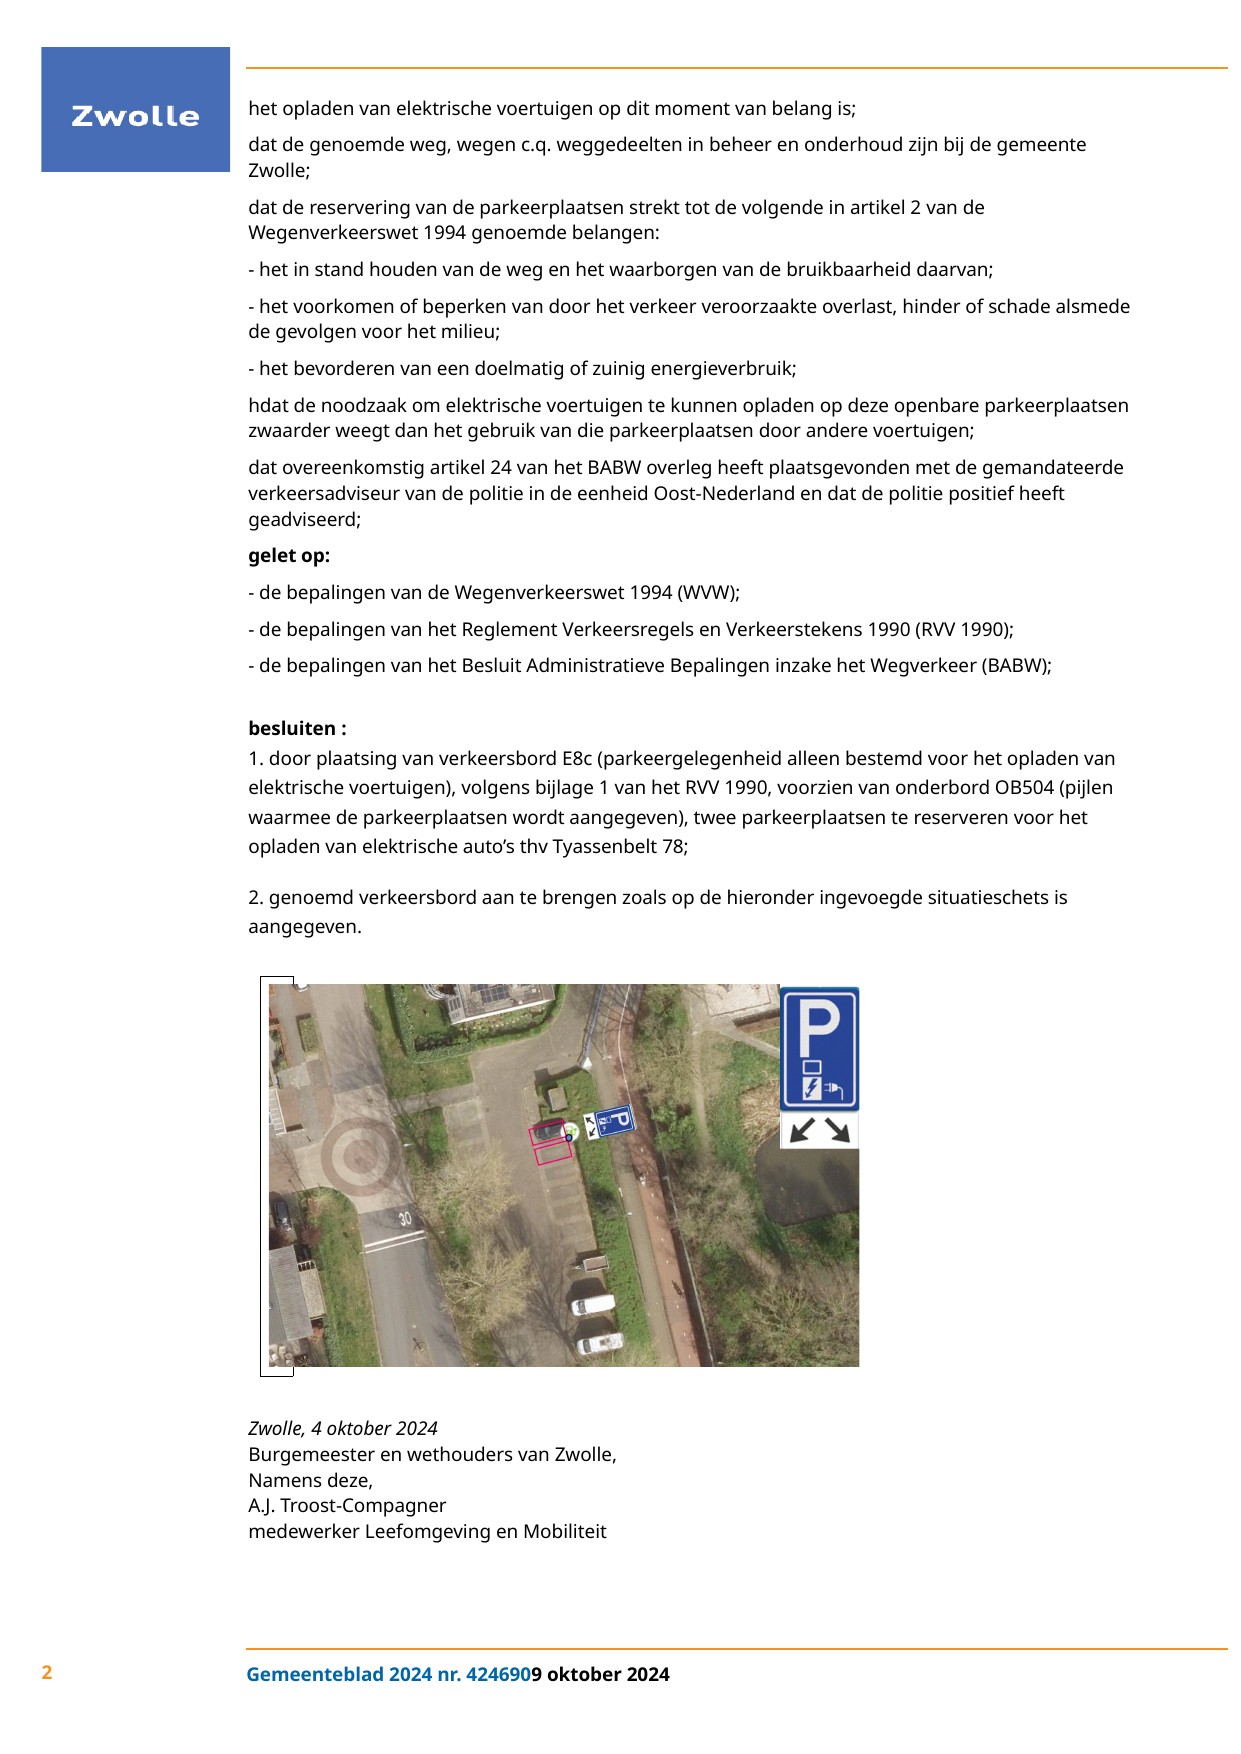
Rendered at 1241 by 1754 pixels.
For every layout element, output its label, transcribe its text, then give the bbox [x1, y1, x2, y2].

text hdat de noodzaak om elektrische voertuigen te kunnen opladen op deze openbare parkeerplaatsen zwaarder weegt dan het gebruik van die parkeerplaatsen door andere voertuigen; [248, 392, 1152, 443]
text gelet op: [248, 542, 1152, 568]
text - de bepalingen van het Reglement Verkeersregels en Verkeerstekens 1990 (RVV 1990); [248, 616, 1152, 642]
text - de bepalingen van de Wegenverkeerswet 1994 (WVW); [248, 579, 1152, 605]
text Zwolle, 4 oktober 2024 [248, 1415, 1152, 1441]
picture [268, 984, 860, 1367]
text Burgemeester en wethouders van Zwolle, [248, 1441, 1152, 1467]
text - het bevorderen van een doelmatig of zuinig energieverbruik; [248, 355, 1152, 381]
text - de bepalingen van het Besluit Administratieve Bepalingen inzake het Wegverkeer (BABW); [248, 652, 1152, 678]
text 1. door plaatsing van verkeersbord E8c (parkeergelegenheid alleen bestemd voor het opladen van elektrische voertuigen), volgens bijlage 1 van het RVV 1990, voorzien van onderbord OB504 (pijlen waarmee de parkeerplaatsen wordt aangegeven), twee parkeerplaatsen te reserveren voor het opladen van elektrische auto’s thv Tyassenbelt 78; [248, 745, 1152, 859]
picture [41, 47, 231, 172]
text het opladen van elektrische voertuigen op dit moment van belang is; [248, 95, 1152, 121]
text medewerker Leefomgeving en Mobiliteit [248, 1518, 1152, 1544]
text besluiten : [248, 715, 1152, 741]
text dat de genoemde weg, wegen c.q. weggedeelten in beheer en onderhoud zijn bij de gemeente Zwolle; [248, 131, 1152, 183]
text 2. genoemd verkeersbord aan te brengen zoals op de hieronder ingevoegde situatieschets is aangegeven. [248, 884, 1152, 939]
text - het voorkomen of beperken van door het verkeer veroorzaakte overlast, hinder of schade alsmede de gevolgen voor het milieu; [248, 293, 1152, 344]
text - het in stand houden van de weg en het waarborgen van de bruikbaarheid daarvan; [248, 256, 1152, 282]
text dat de reservering van de parkeerplaatsen strekt tot de volgende in artikel 2 van de Wegenverkeerswet 1994 genoemde belangen: [248, 194, 1152, 245]
text dat overeenkomstig artikel 24 van het BABW overleg heeft plaatsgevonden met de gemandateerde verkeersadviseur van de politie in de eenheid Oost-Nederland en dat de politie positief heeft geadviseerd; [248, 454, 1152, 532]
text Namens deze, [248, 1467, 1152, 1493]
text A.J. Troost-Compagner [248, 1493, 1152, 1518]
